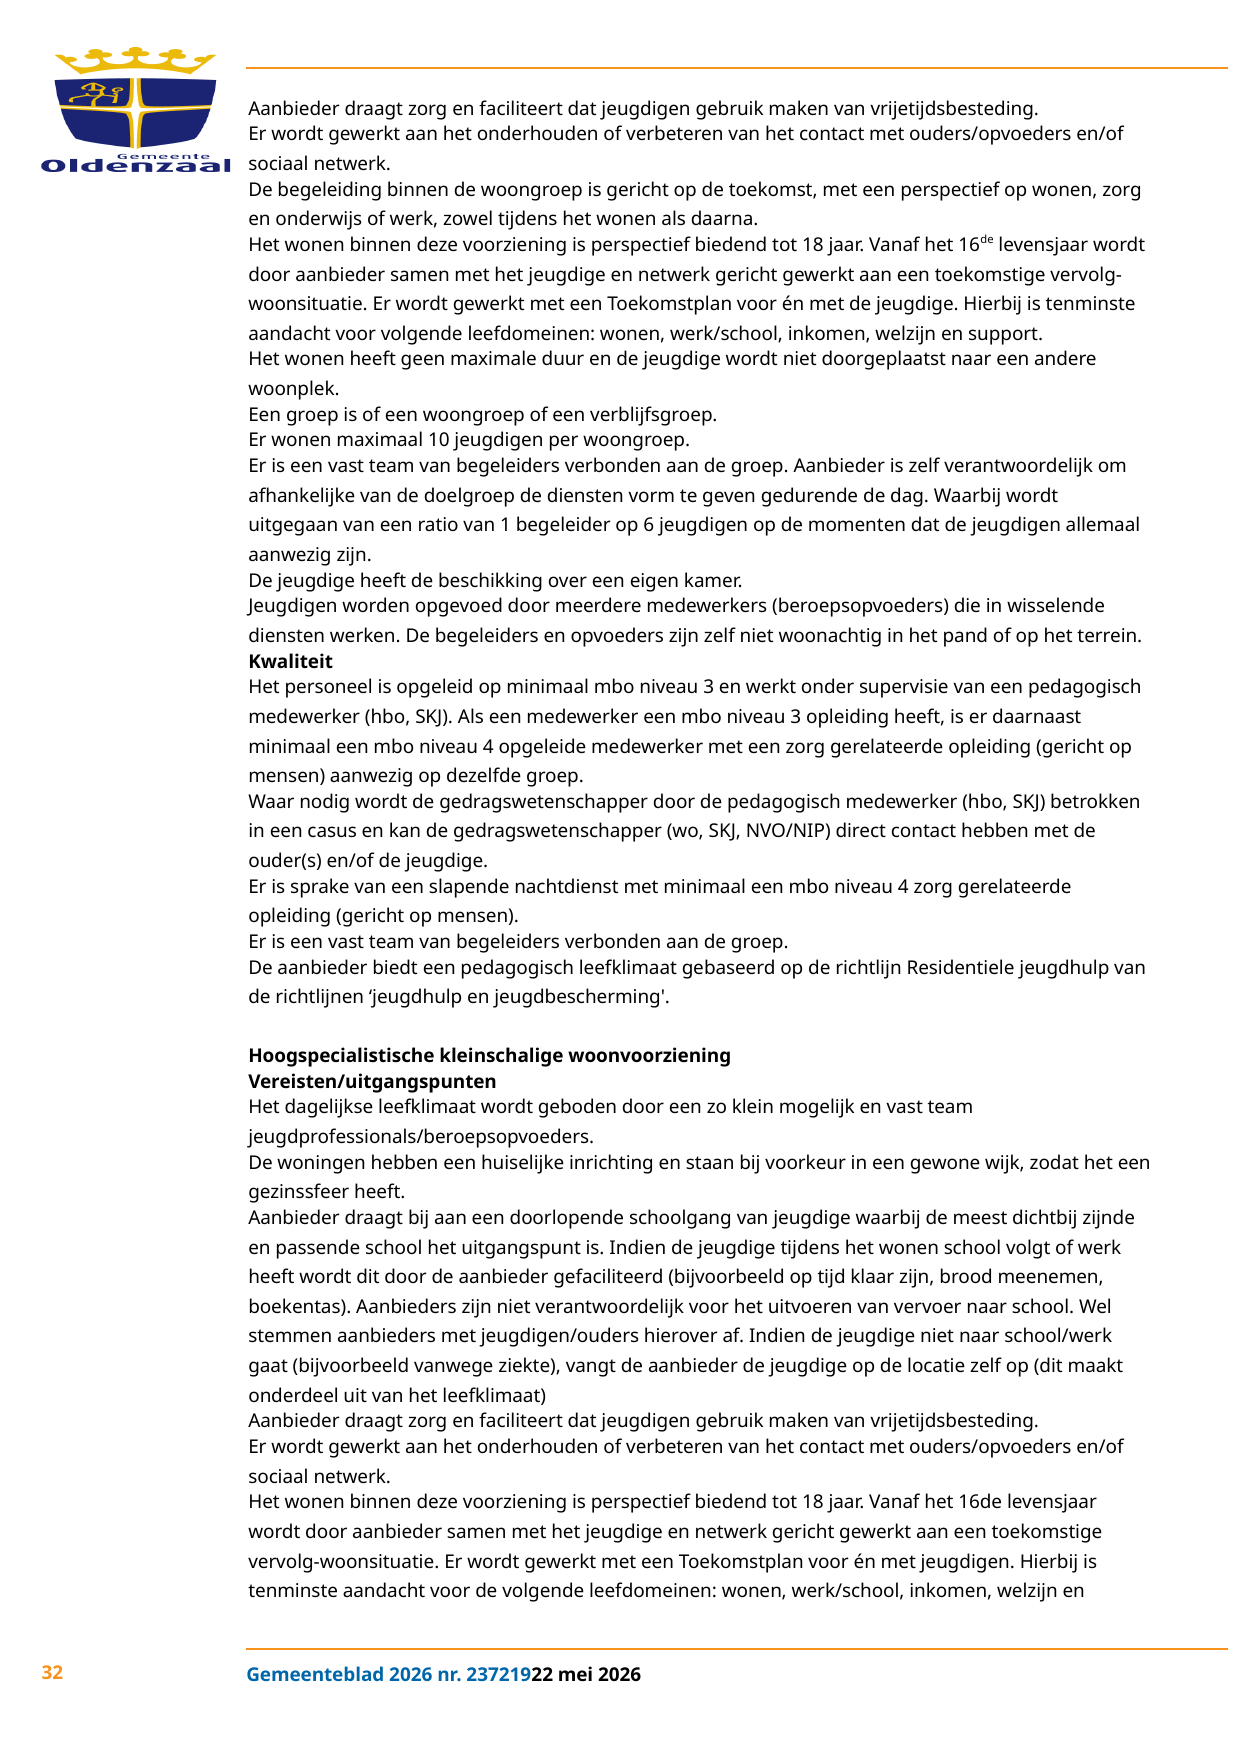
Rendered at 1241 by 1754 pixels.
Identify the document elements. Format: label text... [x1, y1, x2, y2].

table_cell Er is een vast team van begeleiders verbonden aan de groep. [248, 928, 1152, 954]
table_cell De jeugdige heeft de beschikking over een eigen kamer. [248, 567, 1152, 593]
table_cell Vereisten/uitgangspunten [248, 1068, 1152, 1094]
table_cell Een groep is of een woongroep of een verblijfsgroep. [248, 401, 1152, 427]
table_cell Er wonen maximaal 10 jeugdigen per woongroep. [248, 427, 1152, 452]
table_cell Aanbieder draagt zorg en faciliteert dat jeugdigen gebruik maken van vrijetijdsbesteding. [248, 95, 1152, 121]
table_cell Er wordt gewerkt aan het onderhouden of verbeteren van het contact met ouders/opvoeders en/of sociaal netwerk. [248, 1433, 1152, 1489]
table_cell Jeugdigen worden opgevoed door meerdere medewerkers (beroepsopvoeders) die in wisselende diensten werken. De begeleiders en opvoeders zijn zelf niet woonachtig in het pand of op het terrein. [248, 593, 1152, 648]
table_cell Het wonen heeft geen maximale duur en de jeugdige wordt niet doorgeplaatst naar een andere woonplek. [248, 346, 1152, 401]
table_cell Kwaliteit [248, 648, 1152, 674]
table_cell Het dagelijkse leefklimaat wordt geboden door een zo klein mogelijk en vast team jeugdprofessionals/beroepsopvoeders. [248, 1094, 1152, 1149]
table_cell Het wonen binnen deze voorziening is perspectief biedend tot 18 jaar. Vanaf het 16de levensjaar wordt door aanbieder samen met het jeugdige en netwerk gericht gewerkt aan een toekomstige vervolg-woonsituatie. Er wordt gewerkt met een Toekomstplan voor én met jeugdigen. Hierbij is tenminste aandacht voor de volgende leefdomeinen: wonen, werk/school, inkomen, welzijn en [248, 1489, 1152, 1603]
table_cell Het personeel is opgeleid op minimaal mbo niveau 3 en werkt onder supervisie van een pedagogisch medewerker (hbo, SKJ). Als een medewerker een mbo niveau 3 opleiding heeft, is er daarnaast minimaal een mbo niveau 4 opgeleide medewerker met een zorg gerelateerde opleiding (gericht op mensen) aanwezig op dezelfde groep. [248, 674, 1152, 788]
table_header Hoogspecialistische kleinschalige woonvoorziening [248, 1042, 1152, 1068]
picture [41, 47, 231, 172]
table_cell Aanbieder draagt bij aan een doorlopende schoolgang van jeugdige waarbij de meest dichtbij zijnde en passende school het uitgangspunt is. Indien de jeugdige tijdens het wonen school volgt of werk heeft wordt dit door de aanbieder gefaciliteerd (bijvoorbeeld op tijd klaar zijn, brood meenemen, boekentas). Aanbieders zijn niet verantwoordelijk voor het uitvoeren van vervoer naar school. Wel stemmen aanbieders met jeugdigen/ouders hierover af. Indien de jeugdige niet naar school/werk gaat (bijvoorbeeld vanwege ziekte), vangt de aanbieder de jeugdige op de locatie zelf op (dit maakt onderdeel uit van het leefklimaat) [248, 1204, 1152, 1408]
table_cell De begeleiding binnen de woongroep is gericht op de toekomst, met een perspectief op wonen, zorg en onderwijs of werk, zowel tijdens het wonen als daarna. [248, 176, 1152, 231]
table_cell De woningen hebben een huiselijke inrichting en staan bij voorkeur in een gewone wijk, zodat het een gezinssfeer heeft. [248, 1149, 1152, 1204]
table_cell Er wordt gewerkt aan het onderhouden of verbeteren van het contact met ouders/opvoeders en/of sociaal netwerk. [248, 121, 1152, 176]
table_cell Er is sprake van een slapende nachtdienst met minimaal een mbo niveau 4 zorg gerelateerde opleiding (gericht op mensen). [248, 873, 1152, 928]
table_cell Waar nodig wordt de gedragswetenschapper door de pedagogisch medewerker (hbo, SKJ) betrokken in een casus en kan de gedragswetenschapper (wo, SKJ, NVO/NIP) direct contact hebben met de ouder(s) en/of de jeugdige. [248, 788, 1152, 873]
table_cell Het wonen binnen deze voorziening is perspectief biedend tot 18 jaar. Vanaf het 16de levensjaar wordt door aanbieder samen met het jeugdige en netwerk gericht gewerkt aan een toekomstige vervolg-woonsituatie. Er wordt gewerkt met een Toekomstplan voor én met de jeugdige. Hierbij is tenminste aandacht voor volgende leefdomeinen: wonen, werk/school, inkomen, welzijn en support. [248, 231, 1152, 346]
table_cell Er is een vast team van begeleiders verbonden aan de groep. Aanbieder is zelf verantwoordelijk om afhankelijke van de doelgroep de diensten vorm te geven gedurende de dag. Waarbij wordt uitgegaan van een ratio van 1 begeleider op 6 jeugdigen op de momenten dat de jeugdigen allemaal aanwezig zijn. [248, 453, 1152, 567]
table_cell De aanbieder biedt een pedagogisch leefklimaat gebaseerd op de richtlijn Residentiele jeugdhulp van de richtlijnen ‘jeugdhulp en jeugdbescherming'. [248, 954, 1152, 1009]
table_cell Aanbieder draagt zorg en faciliteert dat jeugdigen gebruik maken van vrijetijdsbesteding. [248, 1408, 1152, 1433]
